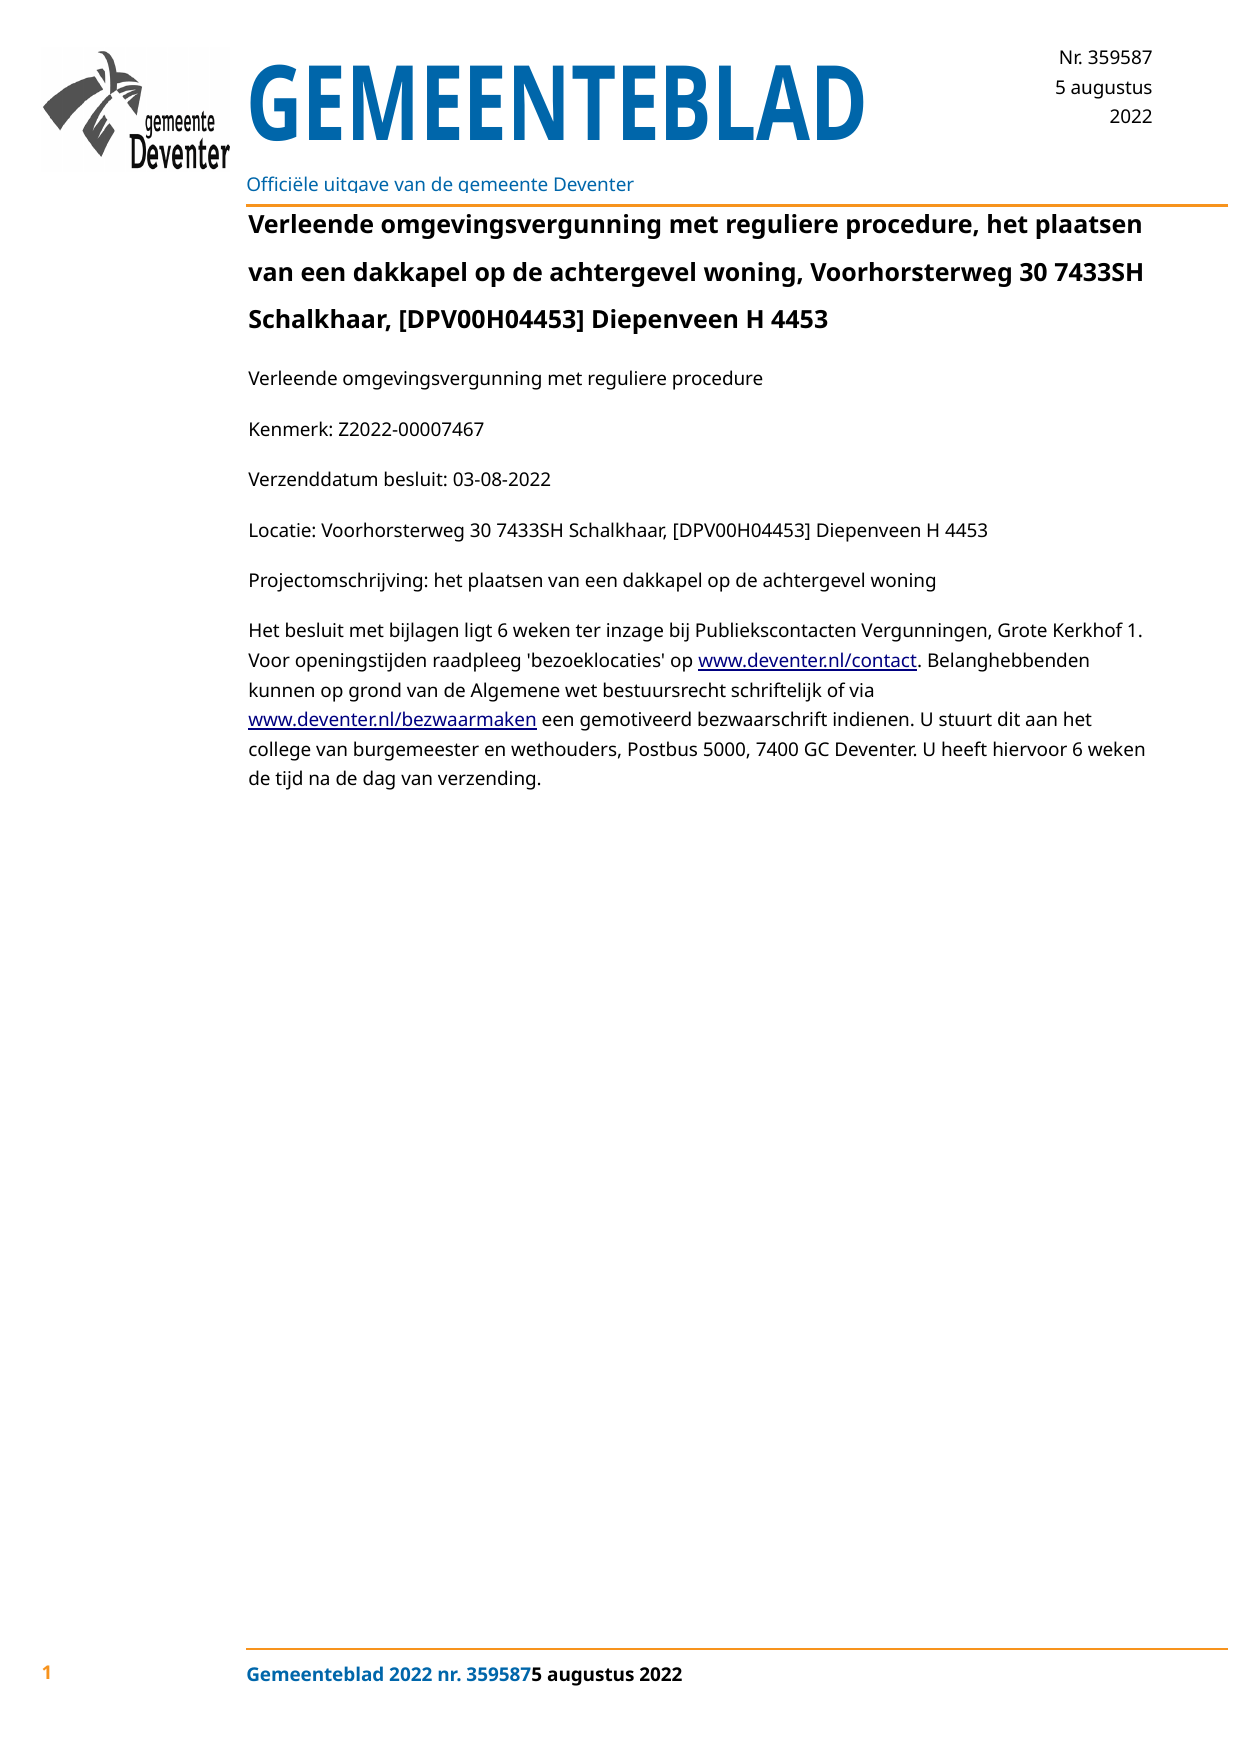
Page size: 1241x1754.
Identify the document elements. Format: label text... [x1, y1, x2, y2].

text Verzenddatum besluit: 03-08-2022 [248, 466, 1152, 492]
text Verleende omgevingsvergunning met reguliere procedure [248, 366, 1152, 391]
picture [41, 47, 231, 172]
text Kenmerk: Z2022-00007467 [248, 416, 1152, 442]
text Het besluit met bijlagen ligt 6 weken ter inzage bij Publiekscontacten Vergunningen, Grote Kerkhof 1. Voor openingstijden raadpleeg 'bezoeklocaties' op www.deventer.nl/contact. Belanghebbenden kunnen op grond van de Algemene wet bestuursrecht schriftelijk of via www.deventer.nl/bezwaarmaken een gemotiveerd bezwaarschrift indienen. U stuurt dit aan het college van burgemeester en wethouders, Postbus 5000, 7400 GC Deventer. U heeft hiervoor 6 weken de tijd na de dag van verzending. [248, 618, 1152, 791]
text Locatie: Voorhorsterweg 30 7433SH Schalkhaar, [DPV00H04453] Diepenveen H 4453 [248, 517, 1152, 542]
text Projectomschrijving: het plaatsen van een dakkapel op de achtergevel woning [248, 567, 1152, 593]
text Verleende omgevingsvergunning met reguliere procedure, het plaatsen van een dakkapel op de achtergevel woning, Voorhorsterweg 30 7433SH Schalkhaar, [DPV00H04453] Diepenveen H 4453 [248, 207, 1152, 336]
